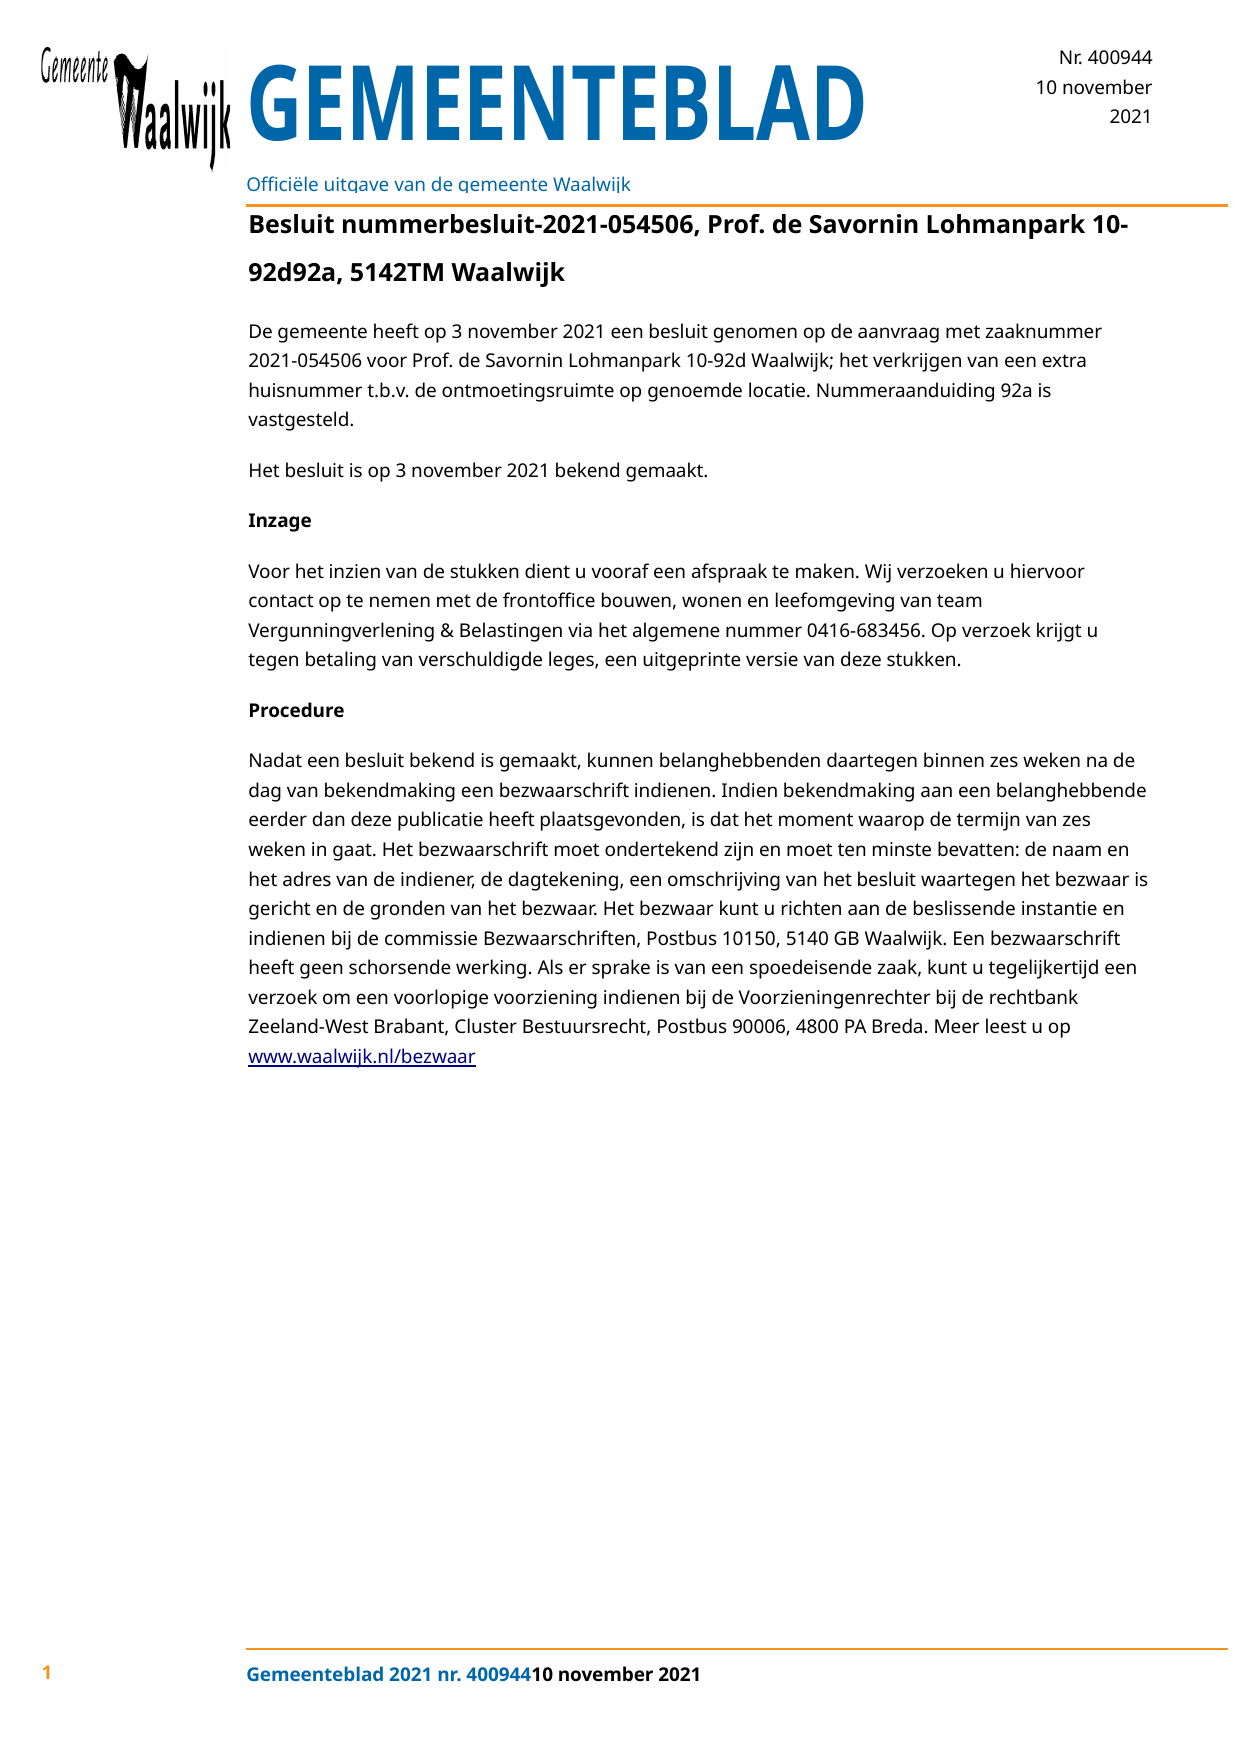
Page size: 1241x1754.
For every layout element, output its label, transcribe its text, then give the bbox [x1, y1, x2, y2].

text Besluit nummerbesluit-2021-054506, Prof. de Savornin Lohmanpark 10-92d92a, 5142TM Waalwijk [248, 207, 1152, 288]
text Voor het inzien van de stukken dient u vooraf een afspraak te maken. Wij verzoeken u hiervoor contact op te nemen met de frontoffice bouwen, wonen en leefomgeving van team Vergunningverlening & Belastingen via het algemene nummer 0416-683456. Op verzoek krijgt u tegen betaling van verschuldigde leges, een uitgeprinte versie van deze stukken. [248, 558, 1152, 672]
text Procedure [248, 697, 1152, 723]
text De gemeente heeft op 3 november 2021 een besluit genomen op de aanvraag met zaaknummer 2021-054506 voor Prof. de Savornin Lohmanpark 10-92d Waalwijk; het verkrijgen van een extra huisnummer t.b.v. de ontmoetingsruimte op genoemde locatie. Nummeraanduiding 92a is vastgesteld. [248, 318, 1152, 432]
text Het besluit is op 3 november 2021 bekend gemaakt. [248, 457, 1152, 483]
text Nadat een besluit bekend is gemaakt, kunnen belanghebbenden daartegen binnen zes weken na de dag van bekendmaking een bezwaarschrift indienen. Indien bekendmaking aan een belanghebbende eerder dan deze publicatie heeft plaatsgevonden, is dat het moment waarop de termijn van zes weken in gaat. Het bezwaarschrift moet ondertekend zijn en moet ten minste bevatten: de naam en het adres van de indiener, de dagtekening, een omschrijving van het besluit waartegen het bezwaar is gericht en de gronden van het bezwaar. Het bezwaar kunt u richten aan de beslissende instantie en indienen bij de commissie Bezwaarschriften, Postbus 10150, 5140 GB Waalwijk. Een bezwaarschrift heeft geen schorsende werking. Als er sprake is van een spoedeisende zaak, kunt u tegelijkertijd een verzoek om een voorlopige voorziening indienen bij de Voorzieningenrechter bij de rechtbank Zeeland-West Brabant, Cluster Bestuursrecht, Postbus 90006, 4800 PA Breda. Meer leest u op www.waalwijk.nl/bezwaar [248, 747, 1152, 1069]
text Inzage [248, 507, 1152, 533]
picture [41, 47, 231, 172]
